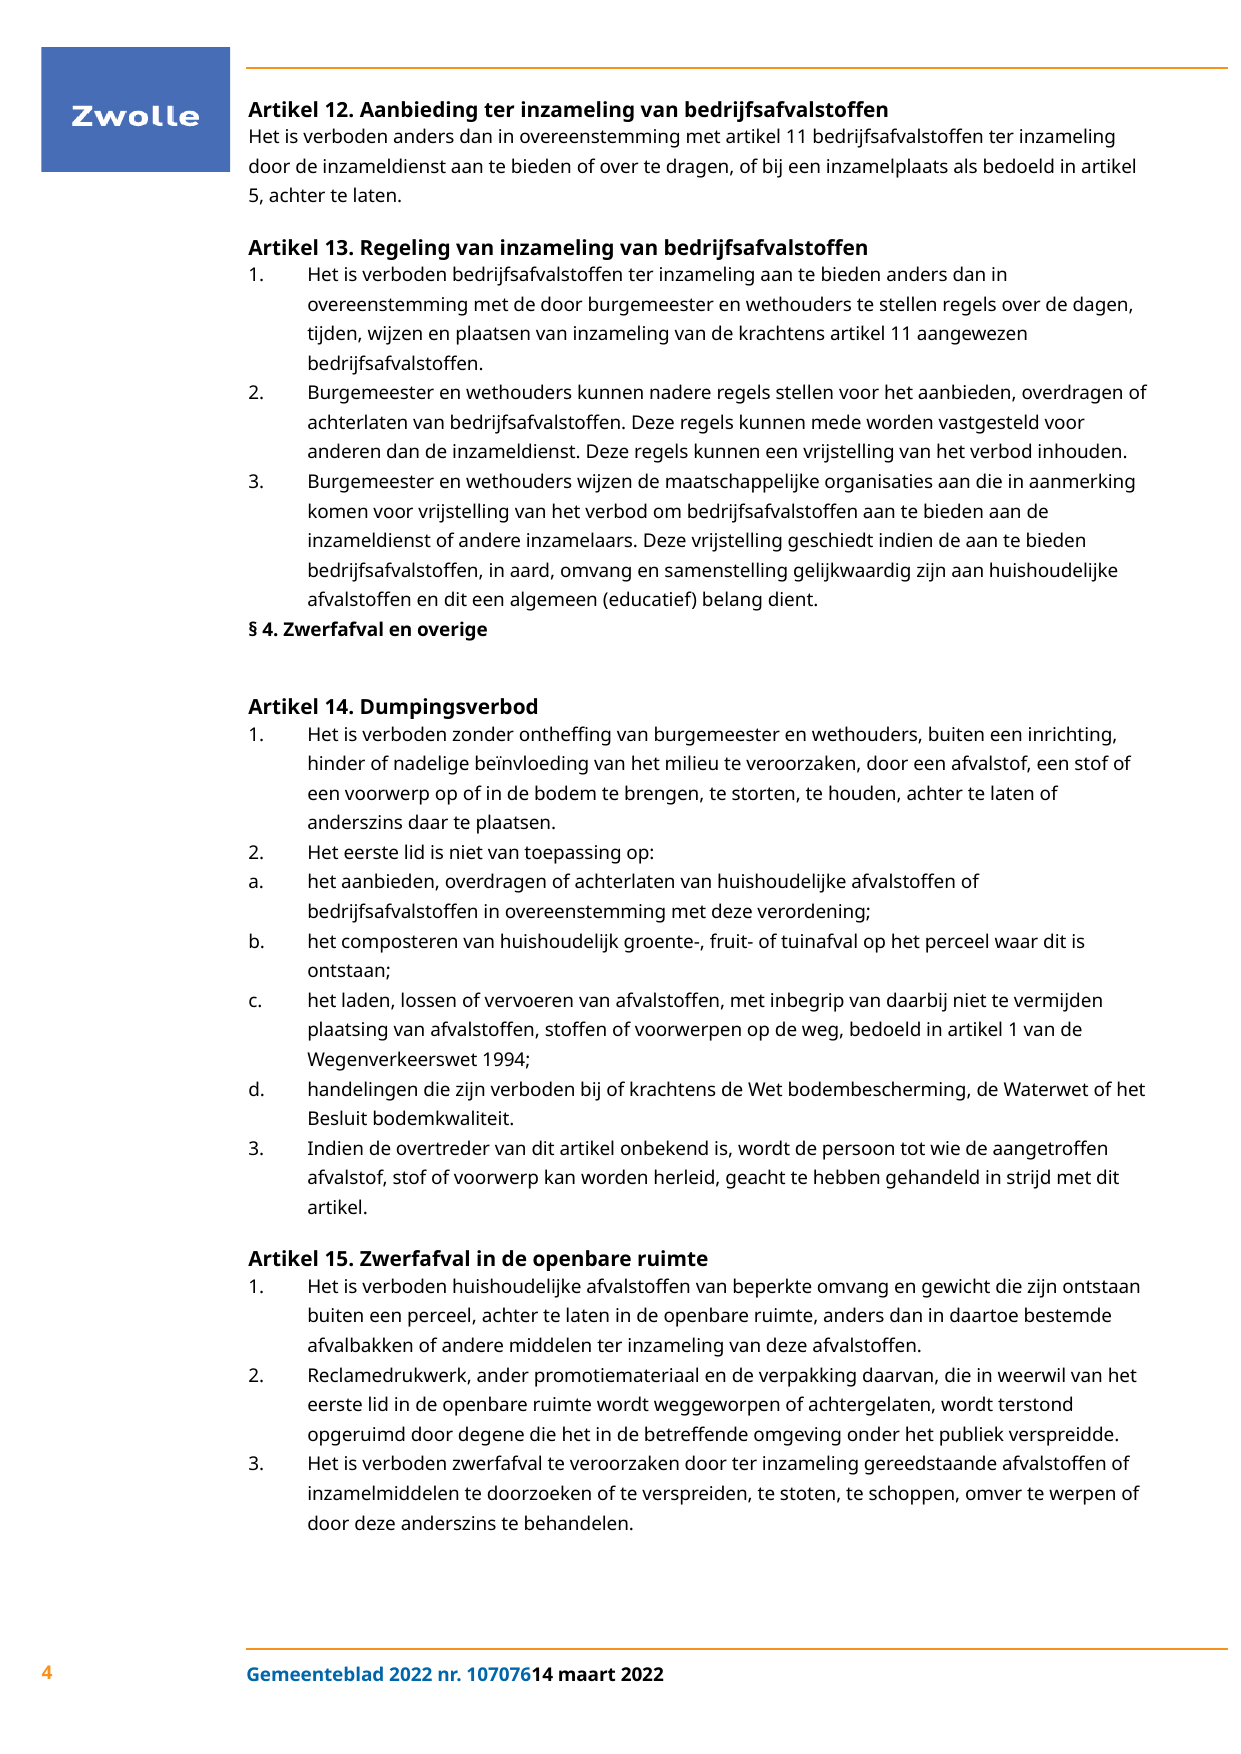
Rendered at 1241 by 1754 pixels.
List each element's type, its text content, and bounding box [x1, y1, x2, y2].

list het aanbieden, overdragen of achterlaten van huishoudelijke afvalstoffen of bedrijfsafvalstoffen in overeenstemming met deze verordening; [248, 869, 1152, 924]
list Het is verboden zonder ontheffing van burgemeester en wethouders, buiten een inrichting, hinder of nadelige beïnvloeding van het milieu te veroorzaken, door een afvalstof, een stof of een voorwerp op of in de bodem te brengen, te storten, te houden, achter te laten of anderszins daar te plaatsen. [248, 721, 1152, 835]
text § 4. Zwerfafval en overige [248, 616, 1152, 642]
list handelingen die zijn verboden bij of krachtens de Wet bodembescherming, de Waterwet of het Besluit bodemkwaliteit. [248, 1076, 1152, 1131]
list het laden, lossen of vervoeren van afvalstoffen, met inbegrip van daarbij niet te vermijden plaatsing van afvalstoffen, stoffen of voorwerpen op de weg, bedoeld in artikel 1 van de Wegenverkeerswet 1994; [248, 987, 1152, 1072]
text Artikel 13. Regeling van inzameling van bedrijfsafvalstoffen [248, 233, 1152, 261]
picture [41, 47, 231, 172]
list Burgemeester en wethouders wijzen de maatschappelijke organisaties aan die in aanmerking komen voor vrijstelling van het verbod om bedrijfsafvalstoffen aan te bieden aan de inzameldienst of andere inzamelaars. Deze vrijstelling geschiedt indien de aan te bieden bedrijfsafvalstoffen, in aard, omvang en samenstelling gelijkwaardig zijn aan huishoudelijke afvalstoffen en dit een algemeen (educatief) belang dient. [248, 468, 1152, 612]
list het composteren van huishoudelijk groente-, fruit- of tuinafval op het perceel waar dit is ontstaan; [248, 928, 1152, 983]
text Het is verboden anders dan in overeenstemming met artikel 11 bedrijfsafvalstoffen ter inzameling door de inzameldienst aan te bieden of over te dragen, of bij een inzamelplaats als bedoeld in artikel 5, achter te laten. [248, 123, 1152, 208]
list Het is verboden huishoudelijke afvalstoffen van beperkte omvang en gewicht die zijn ontstaan buiten een perceel, achter te laten in de openbare ruimte, anders dan in daartoe bestemde afvalbakken of andere middelen ter inzameling van deze afvalstoffen. [248, 1273, 1152, 1358]
text Artikel 15. Zwerfafval in de openbare ruimte [248, 1244, 1152, 1273]
list Het is verboden zwerfafval te veroorzaken door ter inzameling gereedstaande afvalstoffen of inzamelmiddelen te doorzoeken of te verspreiden, te stoten, te schoppen, omver te werpen of door deze anderszins te behandelen. [248, 1451, 1152, 1535]
list Burgemeester en wethouders kunnen nadere regels stellen voor het aanbieden, overdragen of achterlaten van bedrijfsafvalstoffen. Deze regels kunnen mede worden vastgesteld voor anderen dan de inzameldienst. Deze regels kunnen een vrijstelling van het verbod inhouden. [248, 379, 1152, 464]
text Artikel 12. Aanbieding ter inzameling van bedrijfsafvalstoffen [248, 95, 1152, 123]
list Het eerste lid is niet van toepassing op: [248, 839, 1152, 865]
list Het is verboden bedrijfsafvalstoffen ter inzameling aan te bieden anders dan in overeenstemming met de door burgemeester en wethouders te stellen regels over de dagen, tijden, wijzen en plaatsen van inzameling van de krachtens artikel 11 aangewezen bedrijfsafvalstoffen. [248, 261, 1152, 376]
list Reclamedrukwerk, ander promotiemateriaal en de verpakking daarvan, die in weerwil van het eerste lid in de openbare ruimte wordt weggeworpen of achtergelaten, wordt terstond opgeruimd door degene die het in de betreffende omgeving onder het publiek verspreidde. [248, 1362, 1152, 1447]
text Artikel 14. Dumpingsverbod [248, 692, 1152, 721]
list Indien de overtreder van dit artikel onbekend is, wordt de persoon tot wie de aangetroffen afvalstof, stof of voorwerp kan worden herleid, geacht te hebben gehandeld in strijd met dit artikel. [248, 1135, 1152, 1220]
